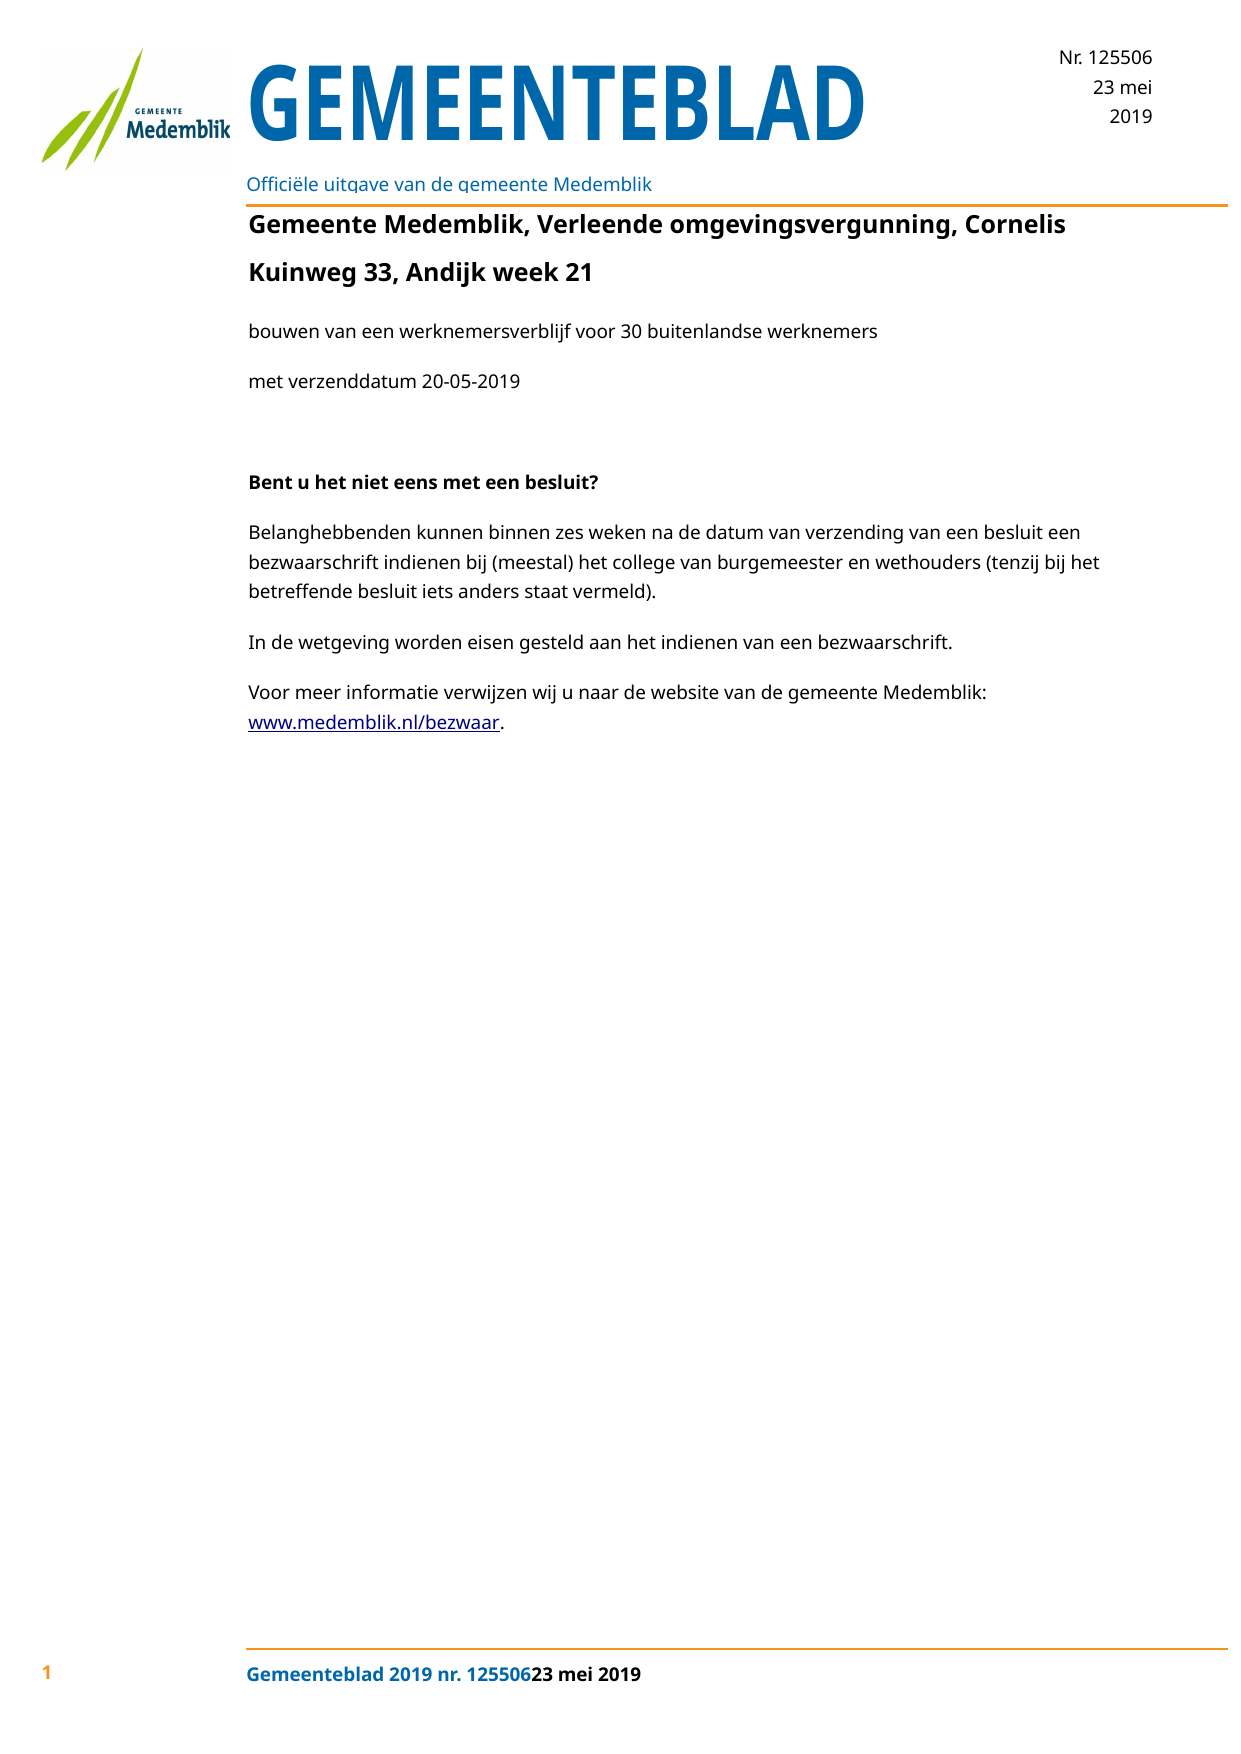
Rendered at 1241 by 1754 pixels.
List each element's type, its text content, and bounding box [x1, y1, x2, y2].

picture [41, 47, 231, 172]
text bouwen van een werknemersverblijf voor 30 buitenlandse werknemers [248, 318, 1152, 344]
text Belanghebbenden kunnen binnen zes weken na de datum van verzending van een besluit een bezwaarschrift indienen bij (meestal) het college van burgemeester en wethouders (tenzij bij het betreffende besluit iets anders staat vermeld). [248, 519, 1152, 604]
text Gemeente Medemblik, Verleende omgevingsvergunning, Cornelis Kuinweg 33, Andijk week 21 [248, 207, 1152, 288]
text Voor meer informatie verwijzen wij u naar de website van de gemeente Medemblik: www.medemblik.nl/bezwaar. [248, 679, 1152, 735]
text Bent u het niet eens met een besluit? [248, 469, 1152, 495]
text met verzenddatum 20-05-2019 [248, 368, 1152, 394]
text In de wetgeving worden eisen gesteld aan het indienen van een bezwaarschrift. [248, 629, 1152, 655]
